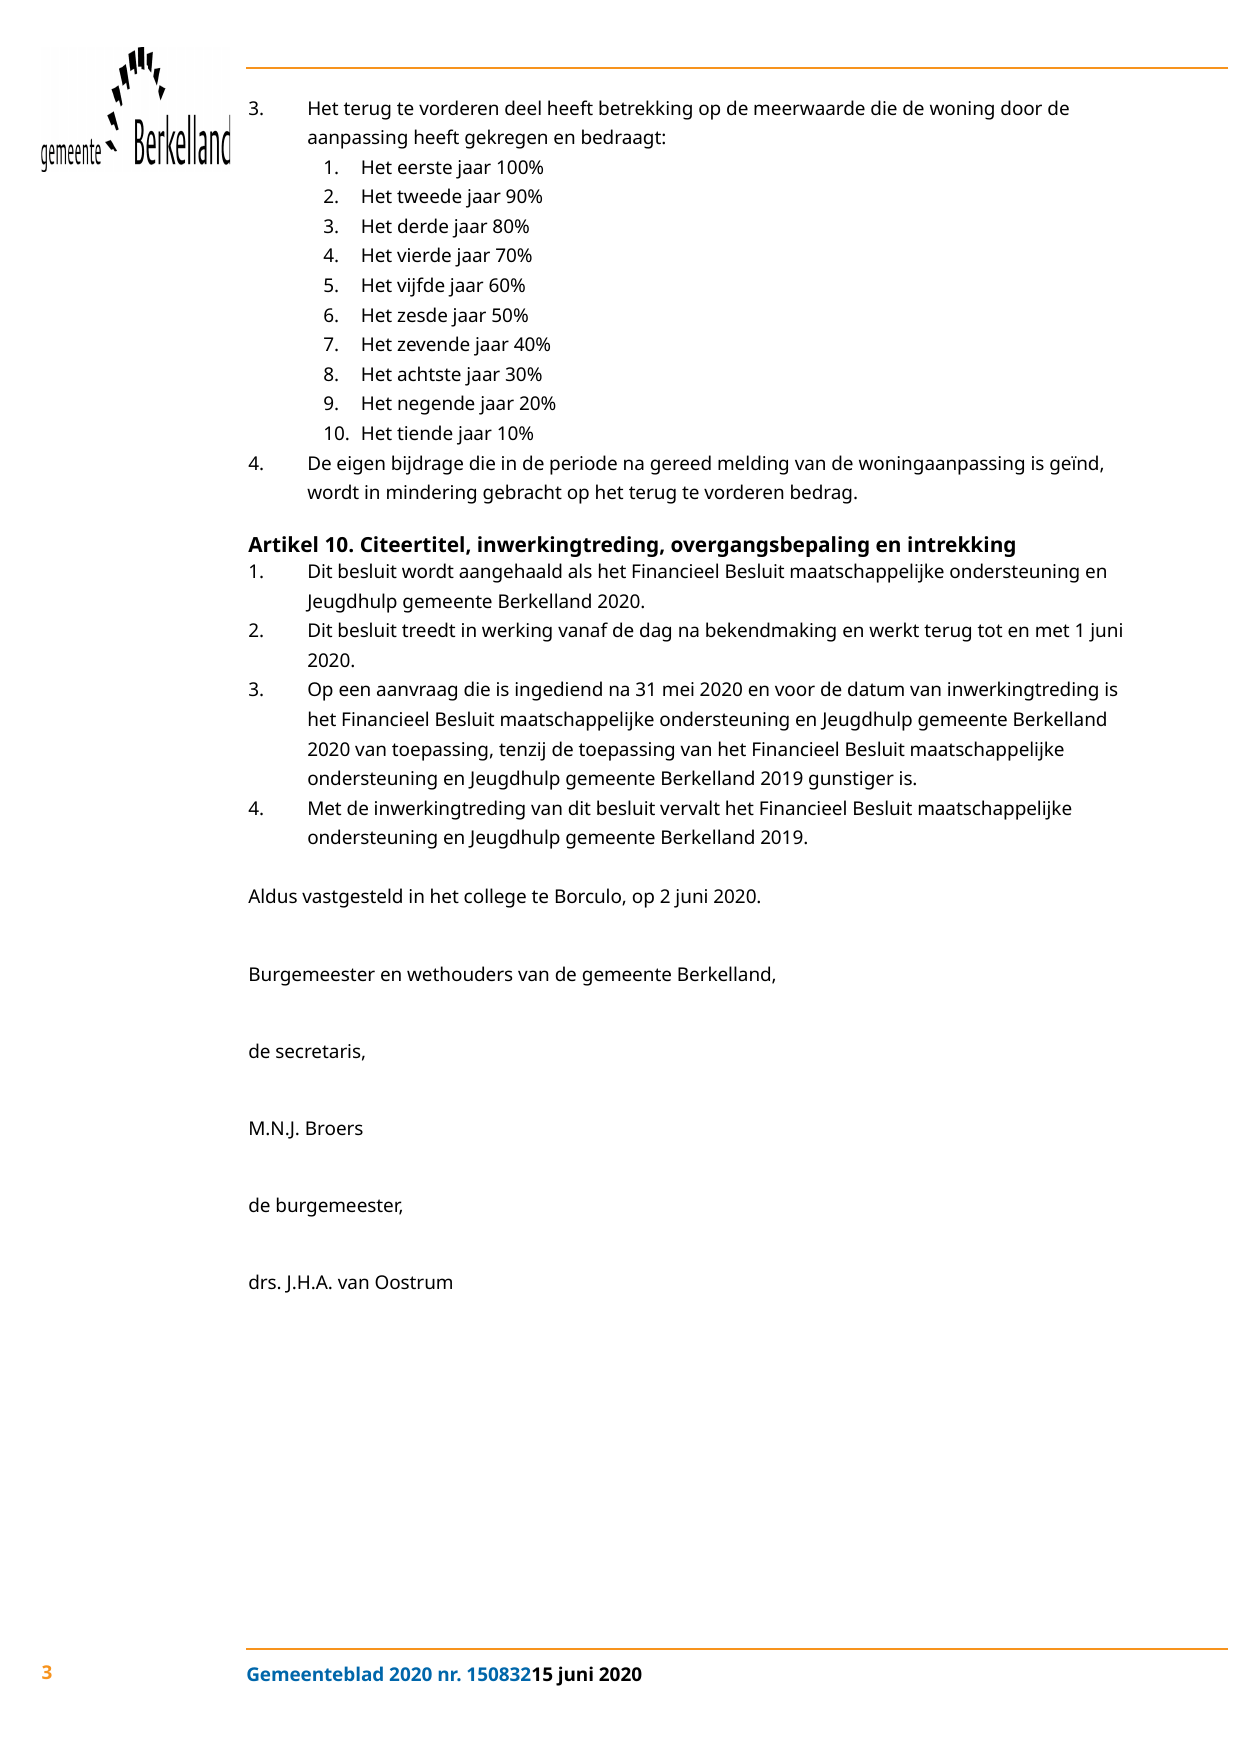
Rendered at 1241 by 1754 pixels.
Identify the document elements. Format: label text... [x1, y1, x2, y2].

list Het derde jaar 80% [323, 213, 1152, 239]
list Het negende jaar 20% [323, 391, 1152, 416]
list Dit besluit treedt in werking vanaf de dag na bekendmaking en werkt terug tot en met 1 juni 2020. [248, 617, 1152, 673]
text Artikel 10. Citeertitel, inwerkingtreding, overgangsbepaling en intrekking [248, 530, 1152, 558]
text M.N.J. Broers [248, 1115, 1152, 1141]
list Op een aanvraag die is ingediend na 31 mei 2020 en voor de datum van inwerkingtreding is het Financieel Besluit maatschappelijke ondersteuning en Jeugdhulp gemeente Berkelland 2020 van toepassing, tenzij de toepassing van het Financieel Besluit maatschappelijke ondersteuning en Jeugdhulp gemeente Berkelland 2019 gunstiger is. [248, 677, 1152, 791]
list Het tiende jaar 10% [323, 420, 1152, 446]
list Het eerste jaar 100% [323, 154, 1152, 180]
list Het vijfde jaar 60% [323, 272, 1152, 298]
text drs. J.H.A. van Oostrum [248, 1269, 1152, 1295]
list Het achtste jaar 30% [323, 361, 1152, 387]
list Met de inwerkingtreding van dit besluit vervalt het Financieel Besluit maatschappelijke ondersteuning en Jeugdhulp gemeente Berkelland 2019. [248, 795, 1152, 850]
list Het vierde jaar 70% [323, 243, 1152, 268]
picture [41, 47, 231, 172]
text Aldus vastgesteld in het college te Borculo, op 2 juni 2020. [248, 884, 1152, 909]
text de secretaris, [248, 1038, 1152, 1064]
list Dit besluit wordt aangehaald als het Financieel Besluit maatschappelijke ondersteuning en Jeugdhulp gemeente Berkelland 2020. [248, 558, 1152, 613]
list Het tweede jaar 90% [323, 183, 1152, 209]
list Het zesde jaar 50% [323, 302, 1152, 328]
text de burgemeester, [248, 1192, 1152, 1218]
list De eigen bijdrage die in de periode na gereed melding van de woningaanpassing is geïnd, wordt in mindering gebracht op het terug te vorderen bedrag. [248, 450, 1152, 505]
list Het zevende jaar 40% [323, 331, 1152, 357]
text Burgemeester en wethouders van de gemeente Berkelland, [248, 961, 1152, 987]
list Het terug te vorderen deel heeft betrekking op de meerwaarde die de woning door de aanpassing heeft gekregen en bedraagt: [248, 95, 1152, 150]
